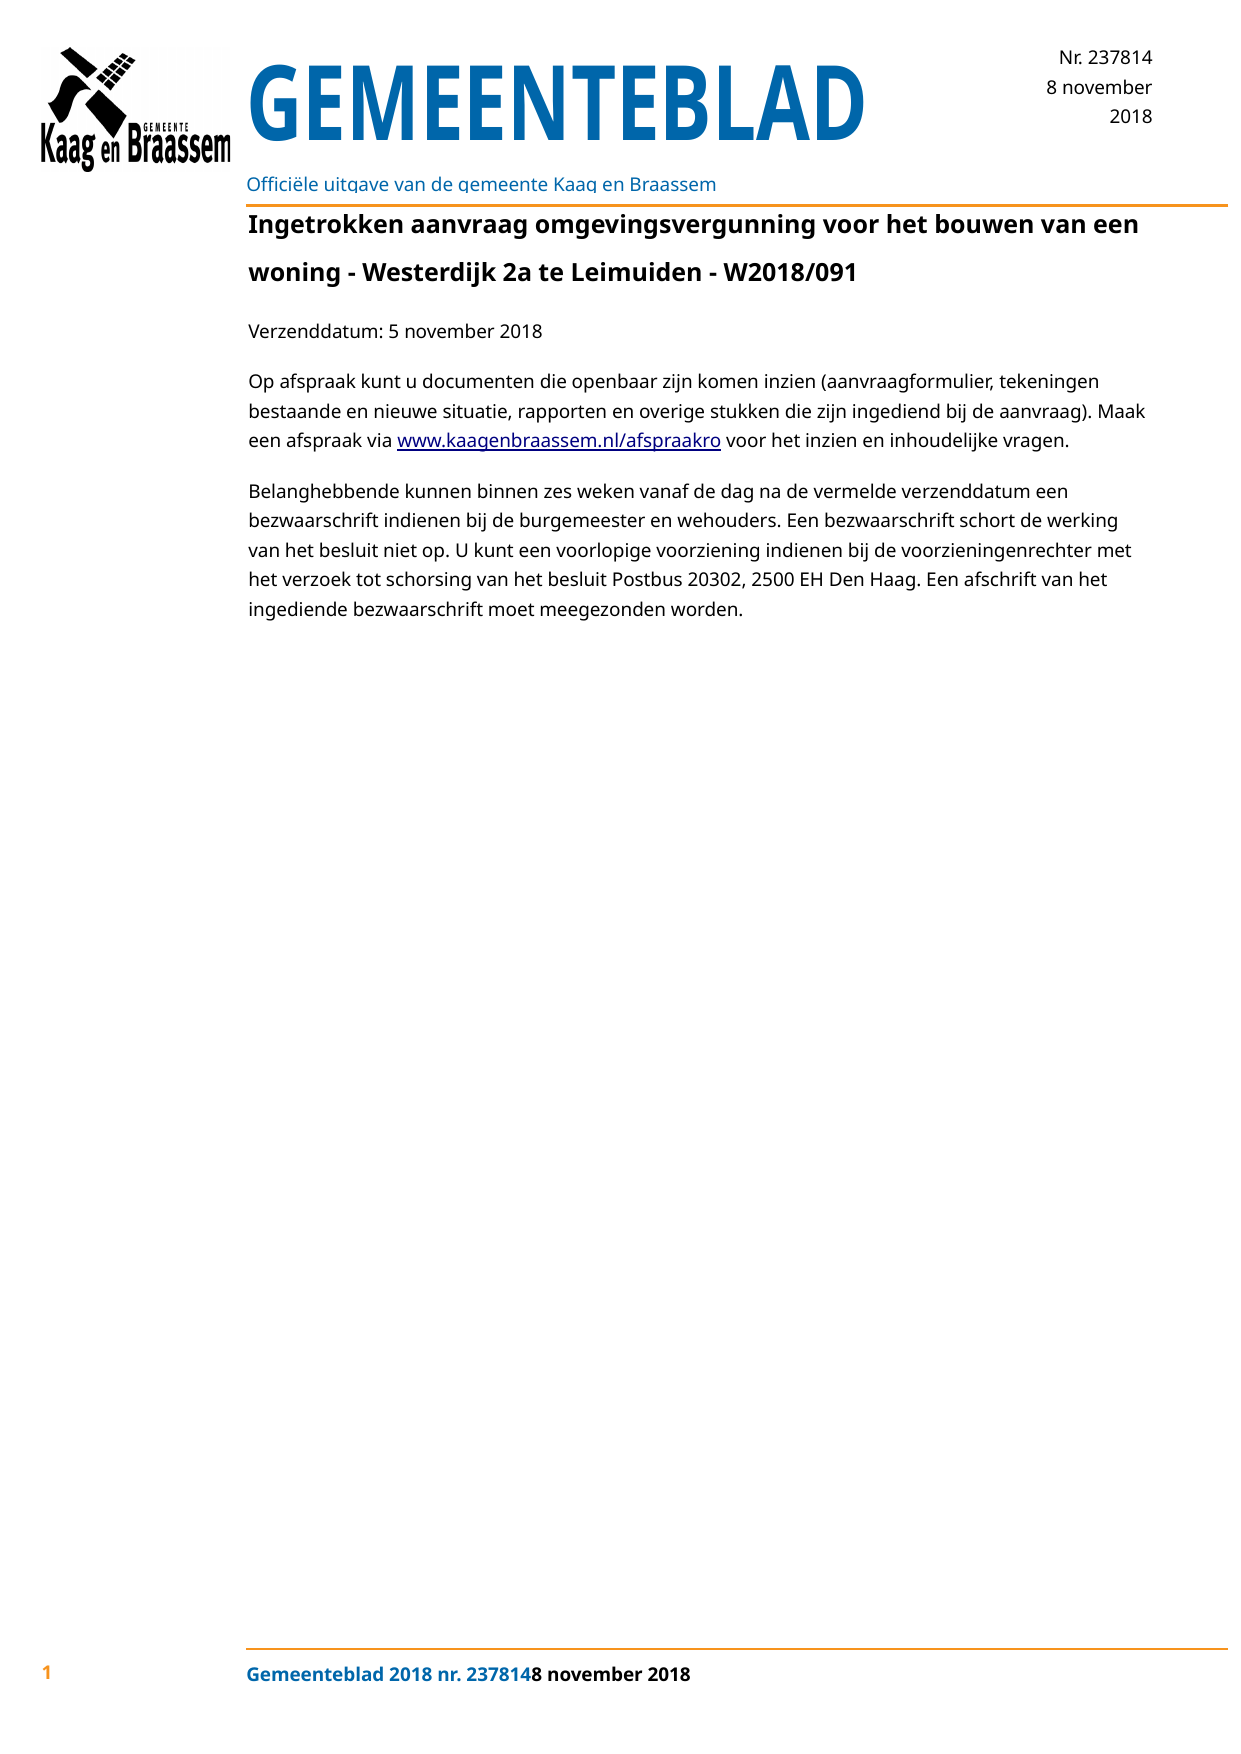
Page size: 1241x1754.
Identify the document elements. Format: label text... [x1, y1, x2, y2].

picture [41, 47, 231, 172]
text Belanghebbende kunnen binnen zes weken vanaf de dag na de vermelde verzenddatum een bezwaarschrift indienen bij de burgemeester en wehouders. Een bezwaarschrift schort de werking van het besluit niet op. U kunt een voorlopige voorziening indienen bij de voorzieningenrechter met het verzoek tot schorsing van het besluit Postbus 20302, 2500 EH Den Haag. Een afschrift van het ingediende bezwaarschrift moet meegezonden worden. [248, 478, 1152, 622]
text Ingetrokken aanvraag omgevingsvergunning voor het bouwen van een woning - Westerdijk 2a te Leimuiden - W2018/091 [248, 207, 1152, 288]
text Op afspraak kunt u documenten die openbaar zijn komen inzien (aanvraagformulier, tekeningen bestaande en nieuwe situatie, rapporten en overige stukken die zijn ingediend bij de aanvraag). Maak een afspraak via www.kaagenbraassem.nl/afspraakro voor het inzien en inhoudelijke vragen. [248, 368, 1152, 453]
text Verzenddatum: 5 november 2018 [248, 318, 1152, 344]
